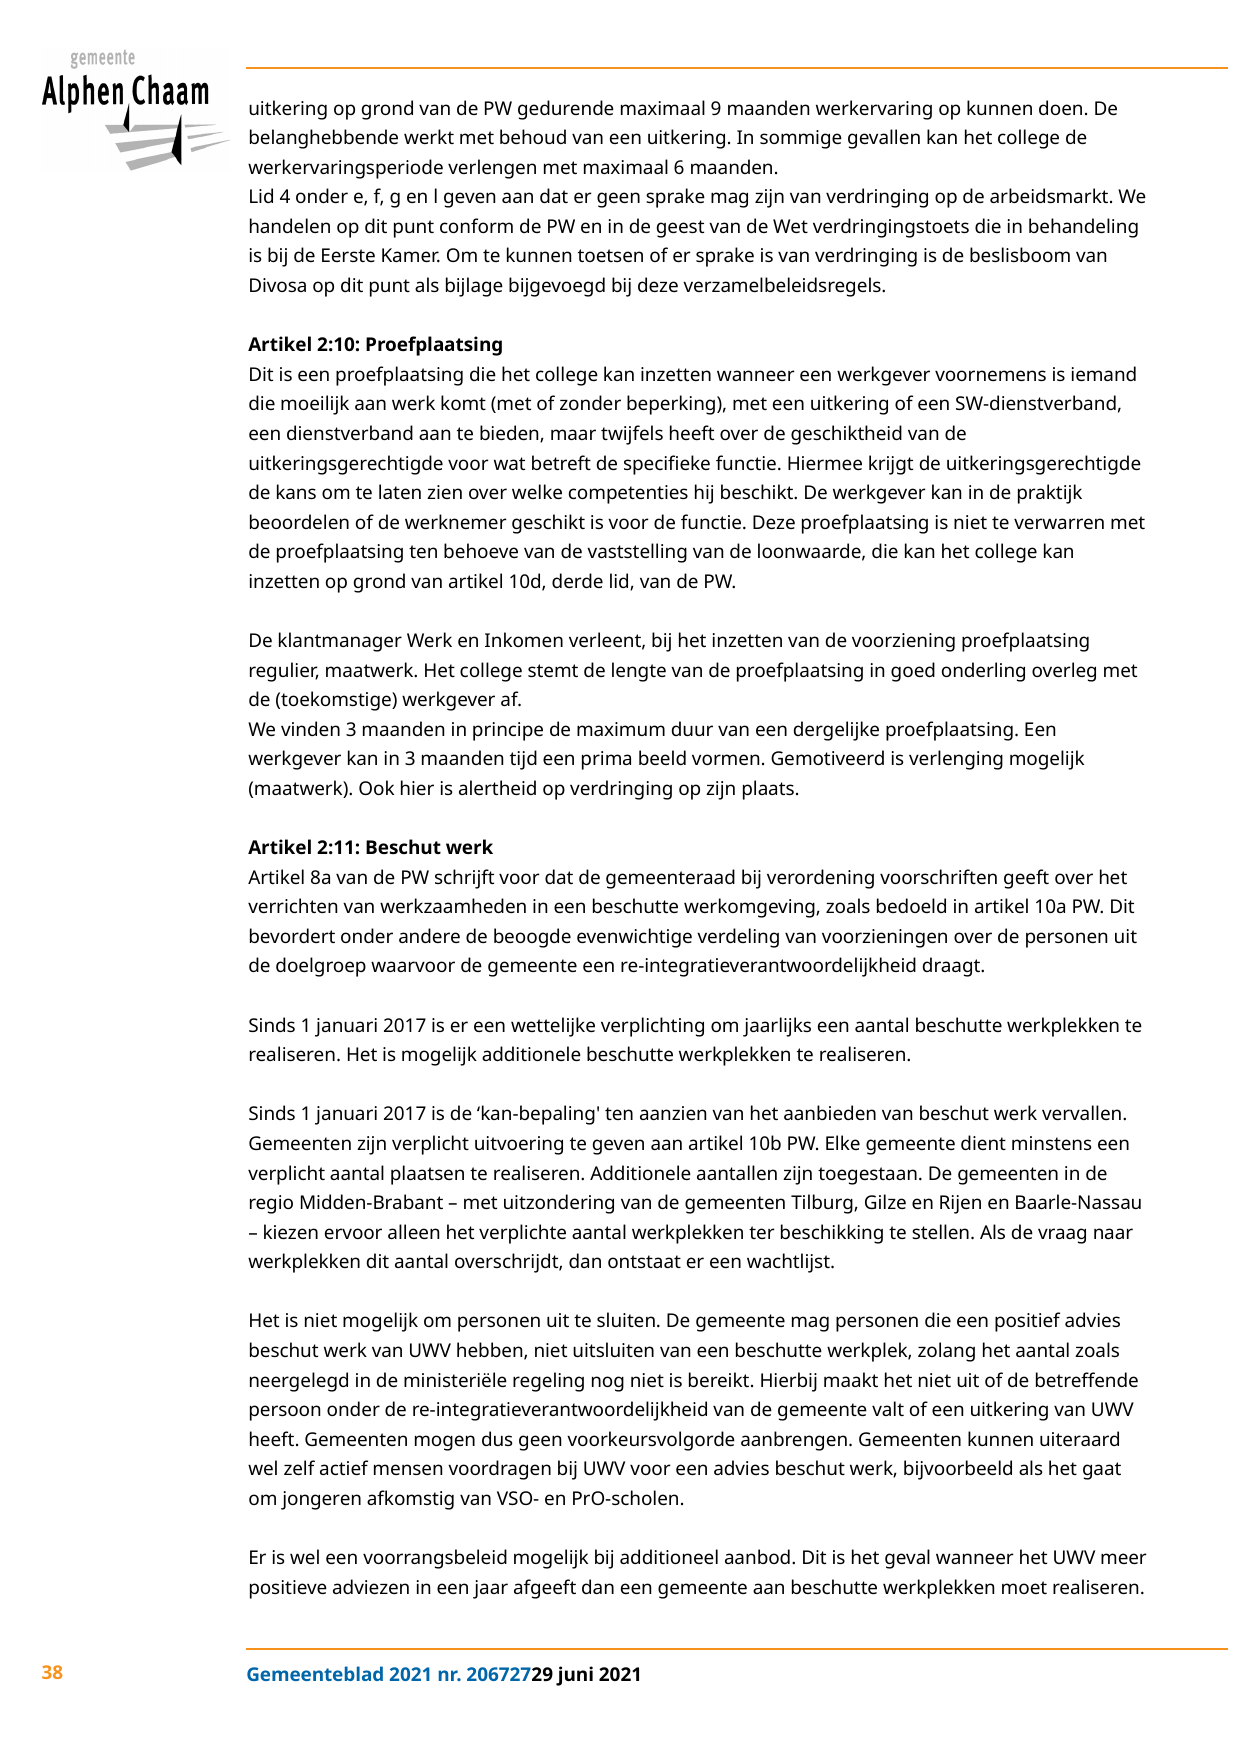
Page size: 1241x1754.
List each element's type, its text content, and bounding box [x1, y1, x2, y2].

text Het is niet mogelijk om personen uit te sluiten. De gemeente mag personen die een positief advies beschut werk van UWV hebben, niet uitsluiten van een beschutte werkplek, zolang het aantal zoals neergelegd in de ministeriële regeling nog niet is bereikt. Hierbij maakt het niet uit of de betreffende persoon onder de re-integratieverantwoordelijkheid van de gemeente valt of een uitkering van UWV heeft. Gemeenten mogen dus geen voorkeursvolgorde aanbrengen. Gemeenten kunnen uiteraard wel zelf actief mensen voordragen bij UWV voor een advies beschut werk, bijvoorbeeld als het gaat om jongeren afkomstig van VSO- en PrO-scholen. [248, 1308, 1152, 1511]
text Er is wel een voorrangsbeleid mogelijk bij additioneel aanbod. Dit is het geval wanneer het UWV meer positieve adviezen in een jaar afgeeft dan een gemeente aan beschutte werkplekken moet realiseren. [248, 1544, 1152, 1600]
text Artikel 8a van de PW schrijft voor dat de gemeenteraad bij verordening voorschriften geeft over het verrichten van werkzaamheden in een beschutte werkomgeving, zoals bedoeld in artikel 10a PW. Dit bevordert onder andere de beoogde evenwichtige verdeling van voorzieningen over de personen uit de doelgroep waarvoor de gemeente een re-integratieverantwoordelijkheid draagt. [248, 864, 1152, 978]
text We vinden 3 maanden in principe de maximum duur van een dergelijke proefplaatsing. Een werkgever kan in 3 maanden tijd een prima beeld vormen. Gemotiveerd is verlenging mogelijk (maatwerk). Ook hier is alertheid op verdringing op zijn plaats. [248, 716, 1152, 801]
text uitkering op grond van de PW gedurende maximaal 9 maanden werkervaring op kunnen doen. De belanghebbende werkt met behoud van een uitkering. In sommige gevallen kan het college de werkervaringsperiode verlengen met maximaal 6 maanden. [248, 95, 1152, 180]
text Artikel 2:10: Proefplaatsing [248, 331, 1152, 357]
text De klantmanager Werk en Inkomen verleent, bij het inzetten van de voorziening proefplaatsing regulier, maatwerk. Het college stemt de lengte van de proefplaatsing in goed onderling overleg met de (toekomstige) werkgever af. [248, 627, 1152, 712]
text Lid 4 onder e, f, g en l geven aan dat er geen sprake mag zijn van verdringing op de arbeidsmarkt. We handelen op dit punt conform de PW en in de geest van de Wet verdringingstoets die in behandeling is bij de Eerste Kamer. Om te kunnen toetsen of er sprake is van verdringing is de beslisboom van Divosa op dit punt als bijlage bijgevoegd bij deze verzamelbeleidsregels. [248, 183, 1152, 298]
text Sinds 1 januari 2017 is er een wettelijke verplichting om jaarlijks een aantal beschutte werkplekken te realiseren. Het is mogelijk additionele beschutte werkplekken te realiseren. [248, 1012, 1152, 1067]
picture [41, 47, 231, 172]
text Artikel 2:11: Beschut werk [248, 834, 1152, 860]
text Sinds 1 januari 2017 is de ‘kan-bepaling' ten aanzien van het aanbieden van beschut werk vervallen. Gemeenten zijn verplicht uitvoering te geven aan artikel 10b PW. Elke gemeente dient minstens een verplicht aantal plaatsen te realiseren. Additionele aantallen zijn toegestaan. De gemeenten in de regio Midden-Brabant – met uitzondering van de gemeenten Tilburg, Gilze en Rijen en Baarle-Nassau – kiezen ervoor alleen het verplichte aantal werkplekken ter beschikking te stellen. Als de vraag naar werkplekken dit aantal overschrijdt, dan ontstaat er een wachtlijst. [248, 1101, 1152, 1274]
text Dit is een proefplaatsing die het college kan inzetten wanneer een werkgever voornemens is iemand die moeilijk aan werk komt (met of zonder beperking), met een uitkering of een SW-dienstverband, een dienstverband aan te bieden, maar twijfels heeft over de geschiktheid van de uitkeringsgerechtigde voor wat betreft de specifieke functie. Hiermee krijgt de uitkeringsgerechtigde de kans om te laten zien over welke competenties hij beschikt. De werkgever kan in de praktijk beoordelen of de werknemer geschikt is voor de functie. Deze proefplaatsing is niet te verwarren met de proefplaatsing ten behoeve van de vaststelling van de loonwaarde, die kan het college kan inzetten op grond van artikel 10d, derde lid, van de PW. [248, 361, 1152, 594]
